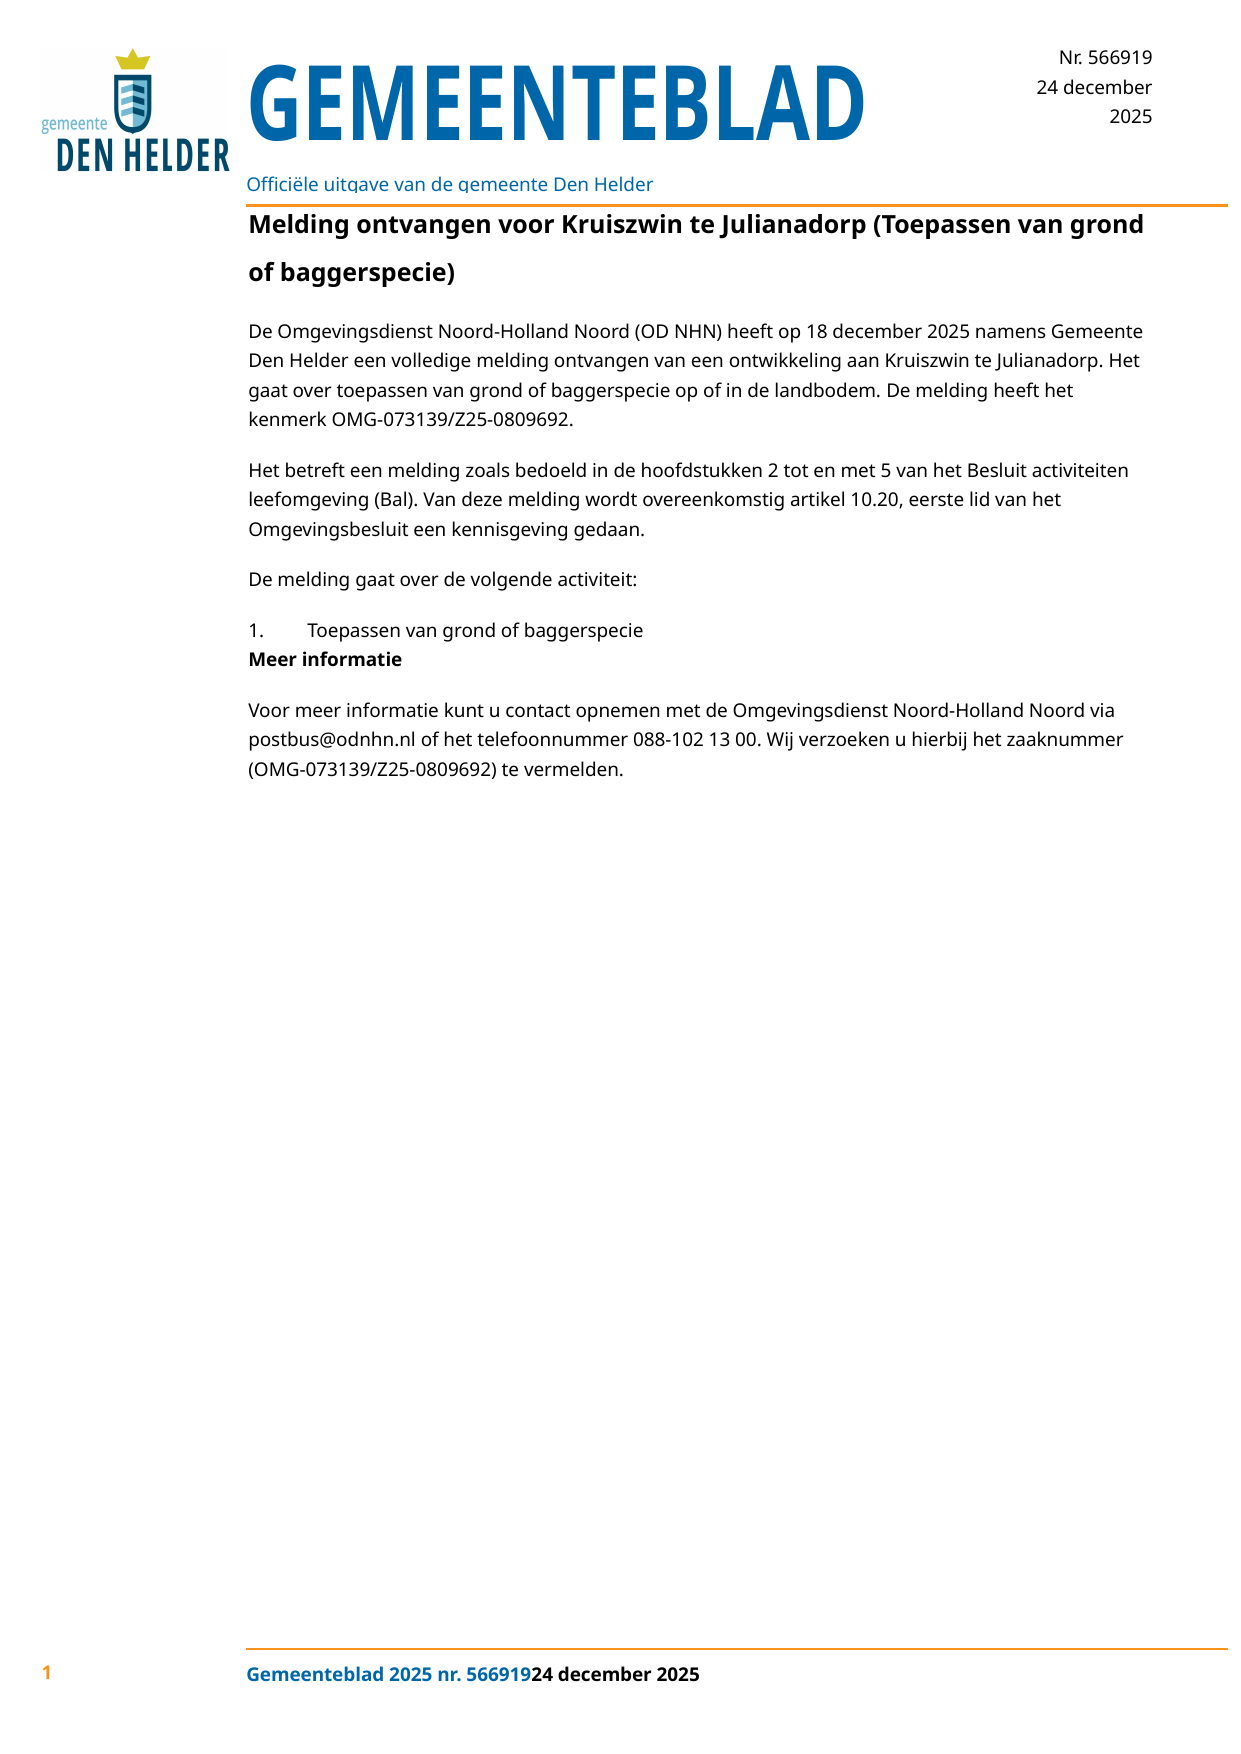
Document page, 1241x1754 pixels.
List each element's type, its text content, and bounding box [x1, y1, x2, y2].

picture [130, 157, 135, 172]
text De Omgevingsdienst Noord-Holland Noord (OD NHN) heeft op 18 december 2025 namens Gemeente Den Helder een volledige melding ontvangen van een ontwikkeling aan Kruiszwin te Julianadorp. Het gaat over toepassen van grond of baggerspecie op of in de landbodem. De melding heeft het kenmerk OMG-073139/Z25-0809692. [248, 318, 1152, 432]
text Melding ontvangen voor Kruiszwin te Julianadorp (Toepassen van grond of baggerspecie) [248, 207, 1152, 288]
picture [182, 144, 187, 165]
list Toepassen van grond of baggerspecie [248, 617, 1152, 643]
text Voor meer informatie kunt u contact opnemen met de Omgevingsdienst Noord-Holland Noord via postbus@odnhn.nl of het telefoonnummer 088-102 13 00. Wij verzoeken u hierbij het zaaknummer (OMG-073139/Z25-0809692) te vermelden. [248, 697, 1152, 782]
text Het betreft een melding zoals bedoeld in de hoofdstukken 2 tot en met 5 van het Besluit activiteiten leefomgeving (Bal). Van deze melding wordt overeenkomstig artikel 10.20, eerste lid van het Omgevingsbesluit een kennisgeving gedaan. [248, 457, 1152, 542]
picture [63, 144, 68, 165]
text Meer informatie [248, 647, 1152, 672]
text De melding gaat over de volgende activiteit: [248, 567, 1152, 592]
picture [100, 154, 106, 172]
picture [220, 160, 224, 172]
picture [41, 47, 231, 172]
